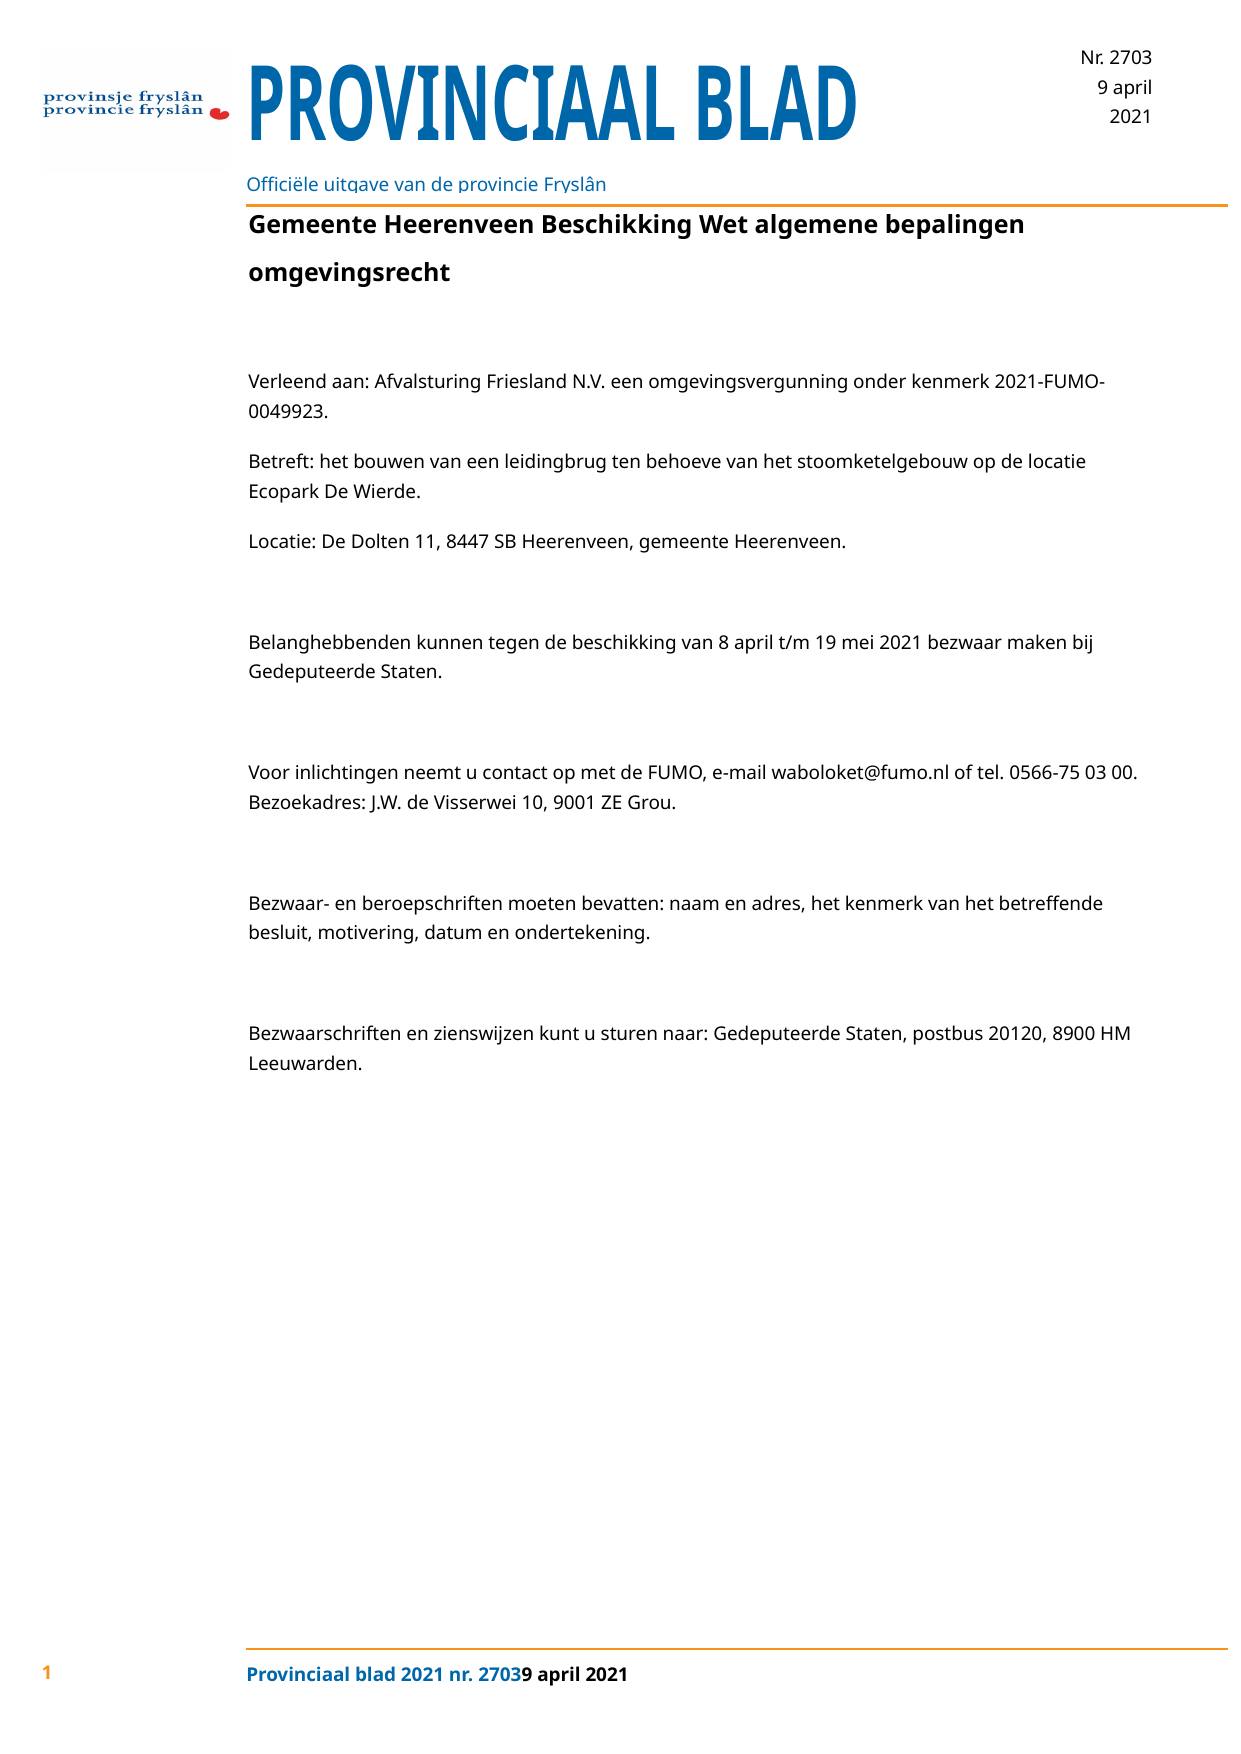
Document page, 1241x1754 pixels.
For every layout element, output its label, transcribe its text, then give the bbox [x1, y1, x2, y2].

text Voor inlichtingen neemt u contact op met de FUMO, e-mail waboloket@fumo.nl of tel. 0566-75 03 00. Bezoekadres: J.W. de Visserwei 10, 9001 ZE Grou. [248, 759, 1152, 815]
text Locatie: De Dolten 11, 8447 SB Heerenveen, gemeente Heerenveen. [248, 528, 1152, 554]
picture [41, 47, 231, 172]
text Betreft: het bouwen van een leidingbrug ten behoeve van het stoomketelgebouw op de locatie Ecopark De Wierde. [248, 448, 1152, 504]
text Bezwaar- en beroepschriften moeten bevatten: naam en adres, het kenmerk van het betreffende besluit, motivering, datum en ondertekening. [248, 890, 1152, 945]
text Gemeente Heerenveen Beschikking Wet algemene bepalingen omgevingsrecht [248, 207, 1152, 288]
text Belanghebbenden kunnen tegen de beschikking van 8 april t/m 19 mei 2021 bezwaar maken bij Gedeputeerde Staten. [248, 629, 1152, 684]
text Verleend aan: Afvalsturing Friesland N.V. een omgevingsvergunning onder kenmerk 2021-FUMO-0049923. [248, 368, 1152, 424]
text Bezwaarschriften en zienswijzen kunt u sturen naar: Gedeputeerde Staten, postbus 20120, 8900 HM Leeuwarden. [248, 1020, 1152, 1076]
